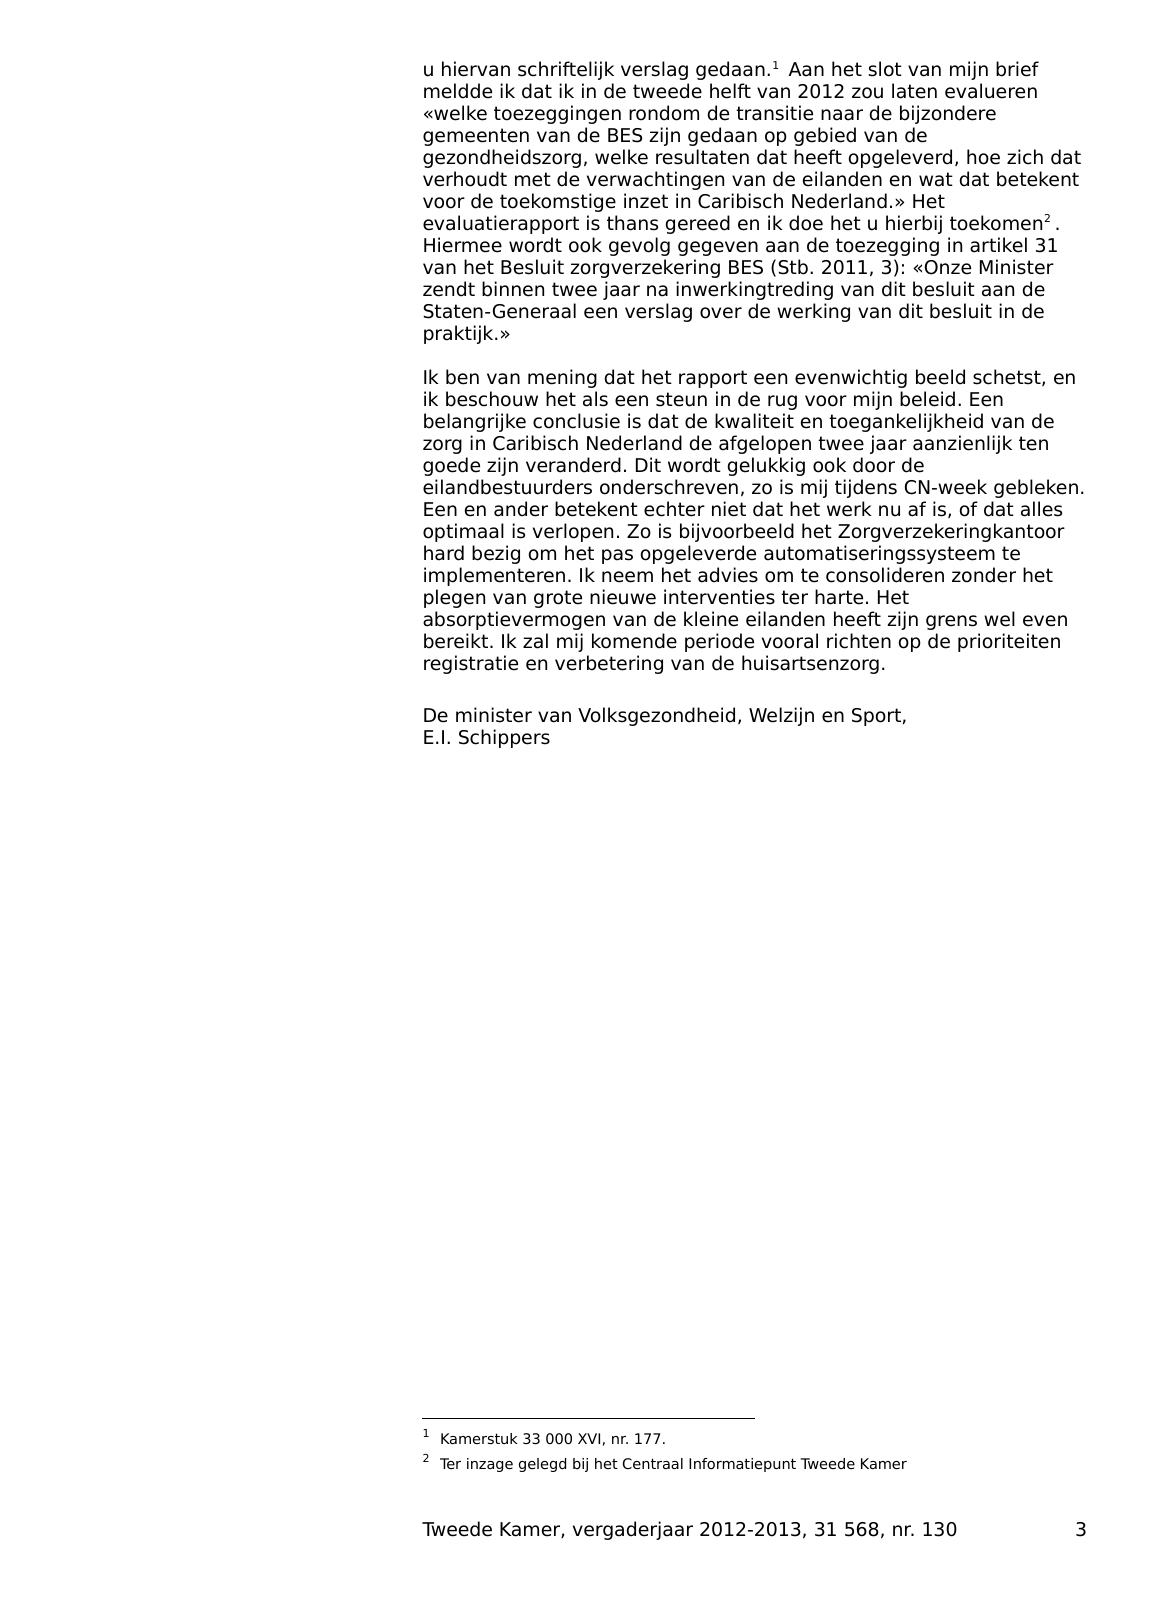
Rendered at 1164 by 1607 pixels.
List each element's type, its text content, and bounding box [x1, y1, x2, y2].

text De minister van Volksgezondheid, Welzijn en Sport, E.I. Schippers [422, 705, 1087, 749]
text Kamerstuk 33 000 XVI, nr. 177. [422, 1427, 1087, 1449]
text Ik ben van mening dat het rapport een evenwichtig beeld schetst, en ik beschouw het als een steun in de rug voor mijn beleid. Een belangrijke conclusie is dat de kwaliteit en toegankelijkheid van de zorg in Caribisch Nederland de afgelopen twee jaar aanzienlijk ten goede zijn veranderd. Dit wordt gelukkig ook door de eilandbestuurders onderschreven, zo is mij tijdens CN-week gebleken. Een en ander betekent echter niet dat het werk nu af is, of dat alles optimaal is verlopen. Zo is bijvoorbeeld het Zorgverzekeringkantoor hard bezig om het pas opgeleverde automatiseringssysteem te implementeren. Ik neem het advies om te consolideren zonder het plegen van grote nieuwe interventies ter harte. Het absorptievermogen van de kleine eilanden heeft zijn grens wel even bereikt. Ik zal mij komende periode vooral richten op de prioriteiten registratie en verbetering van de huisartsenzorg. [422, 367, 1087, 675]
text u hiervan schriftelijk verslag gedaan. Aan het slot van mijn brief meldde ik dat ik in de tweede helft van 2012 zou laten evalueren «welke toezeggingen rondom de transitie naar de bijzondere gemeenten van de BES zijn gedaan op gebied van de gezondheidszorg, welke resultaten dat heeft opgeleverd, hoe zich dat verhoudt met de verwachtingen van de eilanden en wat dat betekent voor de toekomstige inzet in Caribisch Nederland.» Het evaluatierapport is thans gereed en ik doe het u hierbij toekomen. Hiermee wordt ook gevolg gegeven aan de toezegging in artikel 31 van het Besluit zorgverzekering BES (Stb. 2011, 3): «Onze Minister zendt binnen twee jaar na inwerkingtreding van dit besluit aan de Staten-Generaal een verslag over de werking van dit besluit in de praktijk.» [422, 59, 1087, 345]
text Ter inzage gelegd bij het Centraal Informatiepunt Tweede Kamer [422, 1452, 1087, 1474]
